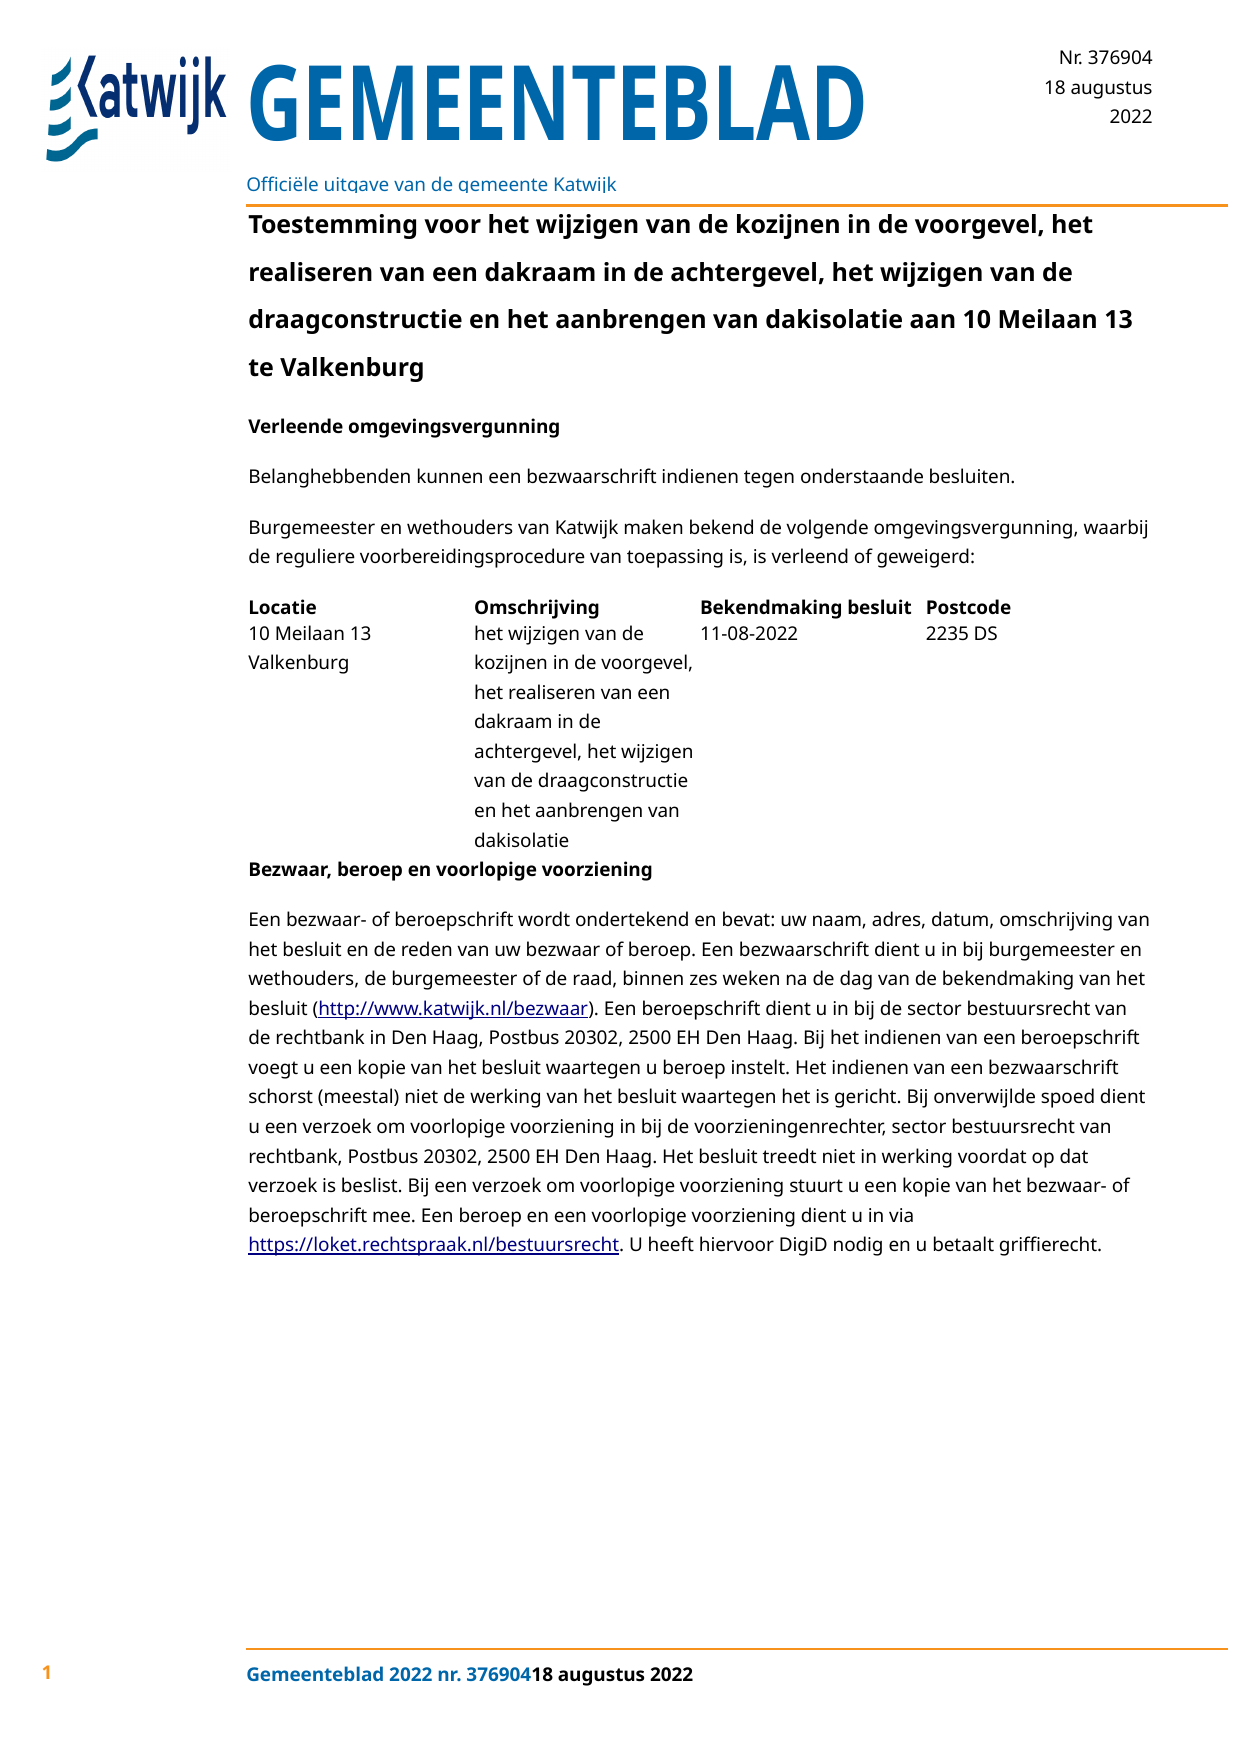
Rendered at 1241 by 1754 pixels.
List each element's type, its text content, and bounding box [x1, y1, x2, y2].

table_header Postcode [926, 594, 1152, 620]
table_cell het wijzigen van de kozijnen in de voorgevel, het realiseren van een dakraam in de achtergevel, het wijzigen van de draagconstructie en het aanbrengen van dakisolatie [474, 620, 700, 853]
text Belanghebbenden kunnen een bezwaarschrift indienen tegen onderstaande besluiten. [248, 463, 1152, 489]
text Bezwaar, beroep en voorlopige voorziening [248, 856, 1152, 882]
table_header Bekendmaking besluit [700, 594, 926, 620]
table_cell 11-08-2022 [700, 620, 926, 853]
table_header Locatie [248, 594, 474, 620]
text Burgemeester en wethouders van Katwijk maken bekend de volgende omgevingsvergunning, waarbij de reguliere voorbereidingsprocedure van toepassing is, is verleend of geweigerd: [248, 514, 1152, 569]
text Een bezwaar- of beroepschrift wordt ondertekend en bevat: uw naam, adres, datum, omschrijving van het besluit en de reden van uw bezwaar of beroep. Een bezwaarschrift dient u in bij burgemeester en wethouders, de burgemeester of de raad, binnen zes weken na de dag van de bekendmaking van het besluit (http://www.katwijk.nl/bezwaar). Een beroepschrift dient u in bij de sector bestuursrecht van de rechtbank in Den Haag, Postbus 20302, 2500 EH Den Haag. Bij het indienen van een beroepschrift voegt u een kopie van het besluit waartegen u beroep instelt. Het indienen van een bezwaarschrift schorst (meestal) niet de werking van het besluit waartegen het is gericht. Bij onverwijlde spoed dient u een verzoek om voorlopige voorziening in bij de voorzieningenrechter, sector bestuursrecht van rechtbank, Postbus 20302, 2500 EH Den Haag. Het besluit treedt niet in werking voordat op dat verzoek is beslist. Bij een verzoek om voorlopige voorziening stuurt u een kopie van het bezwaar- of beroepschrift mee. Een beroep en een voorlopige voorziening dient u in via https://loket.rechtspraak.nl/bestuursrecht. U heeft hiervoor DigiD nodig en u betaalt griffierecht. [248, 906, 1152, 1257]
table_header Omschrijving [474, 594, 700, 620]
table_cell 2235 DS [926, 620, 1152, 853]
text Toestemming voor het wijzigen van de kozijnen in de voorgevel, het realiseren van een dakraam in de achtergevel, het wijzigen van de draagconstructie en het aanbrengen van dakisolatie aan 10 Meilaan 13 te Valkenburg [248, 207, 1152, 384]
table_cell 10 Meilaan 13 Valkenburg [248, 620, 474, 853]
text Verleende omgevingsvergunning [248, 413, 1152, 439]
picture [41, 47, 231, 172]
